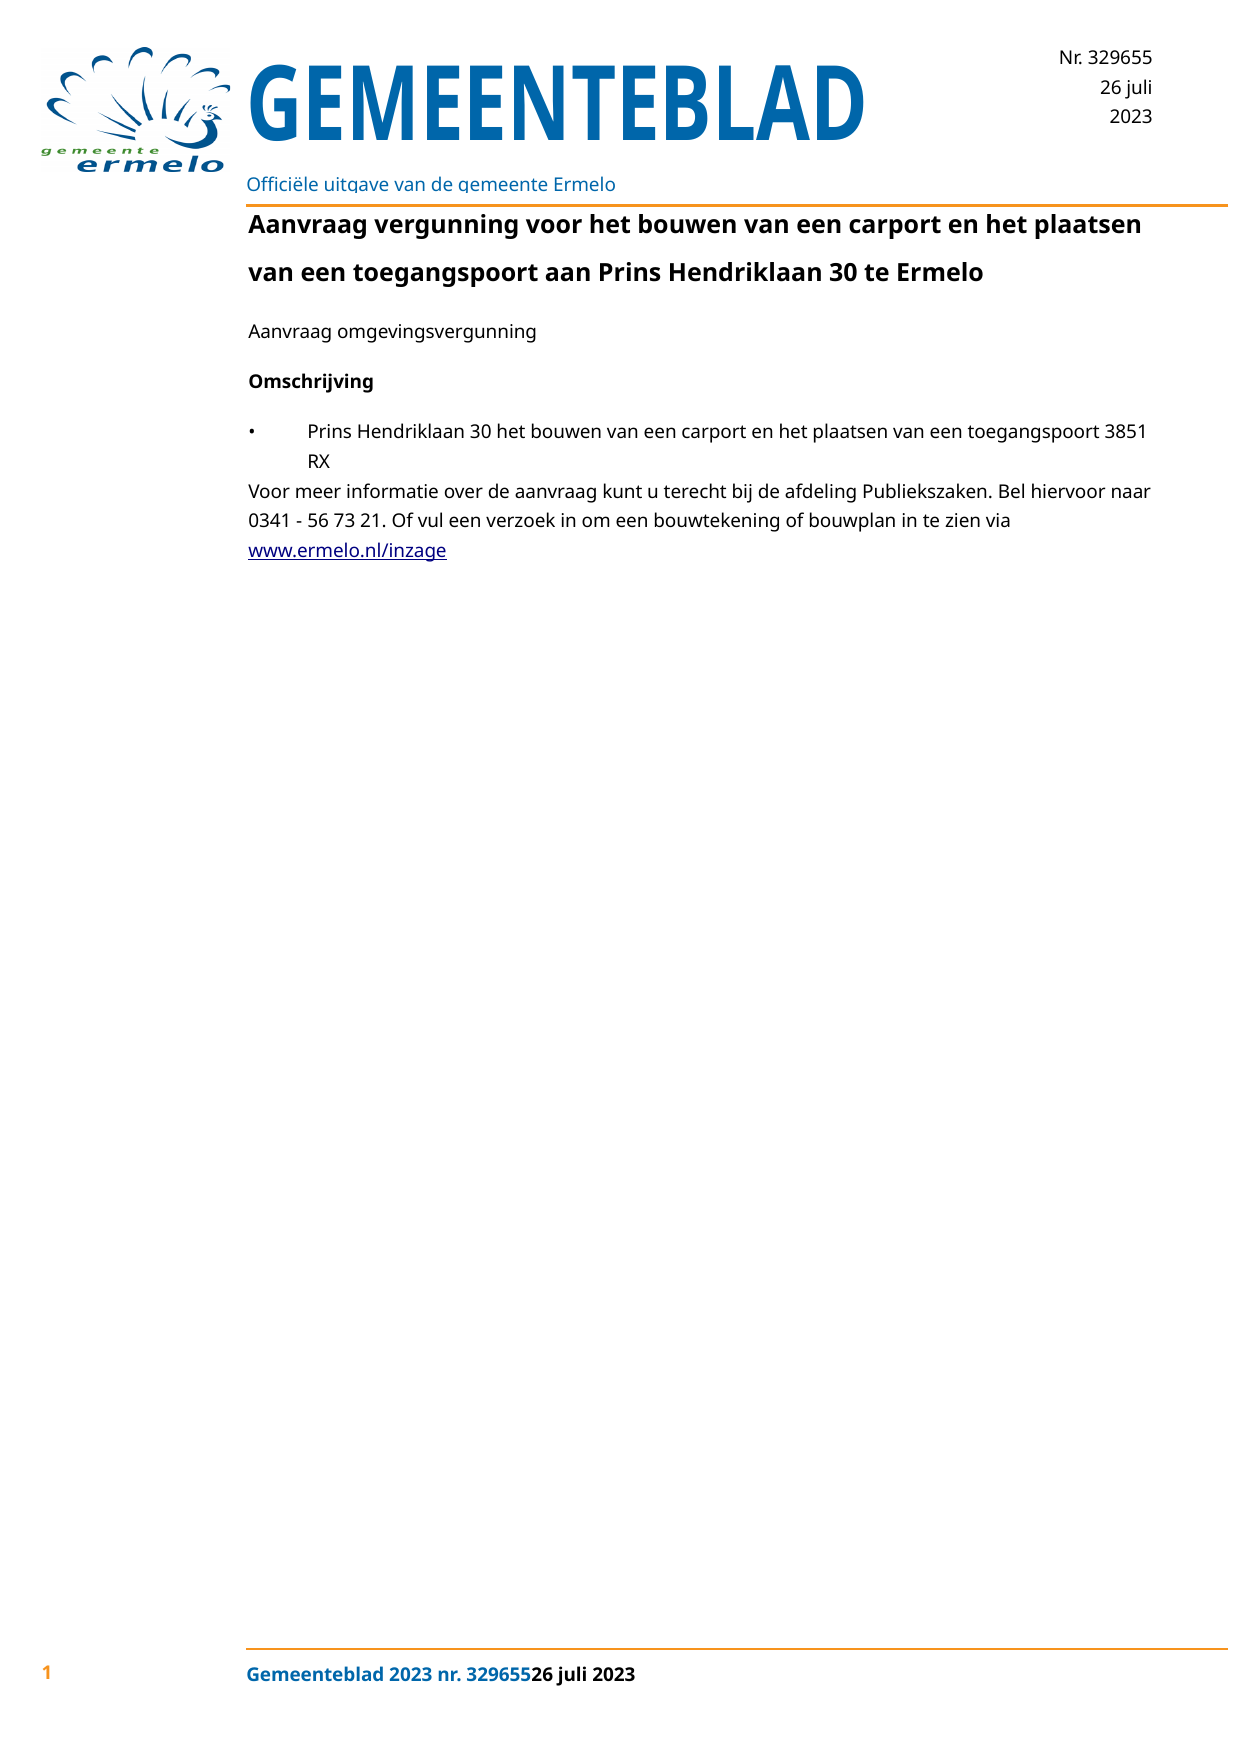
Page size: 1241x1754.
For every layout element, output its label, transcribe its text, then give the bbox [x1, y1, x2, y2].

text Aanvraag omgevingsvergunning [248, 318, 1152, 344]
text Omschrijving [248, 368, 1152, 394]
list Prins Hendriklaan 30 het bouwen van een carport en het plaatsen van een toegangspoort 3851 RX [248, 419, 1152, 474]
text Voor meer informatie over de aanvraag kunt u terecht bij de afdeling Publiekszaken. Bel hiervoor naar 0341 - 56 73 21. Of vul een verzoek in om een bouwtekening of bouwplan in te zien via www.ermelo.nl/inzage [248, 478, 1152, 563]
text Aanvraag vergunning voor het bouwen van een carport en het plaatsen van een toegangspoort aan Prins Hendriklaan 30 te Ermelo [248, 207, 1152, 288]
picture [41, 47, 231, 172]
